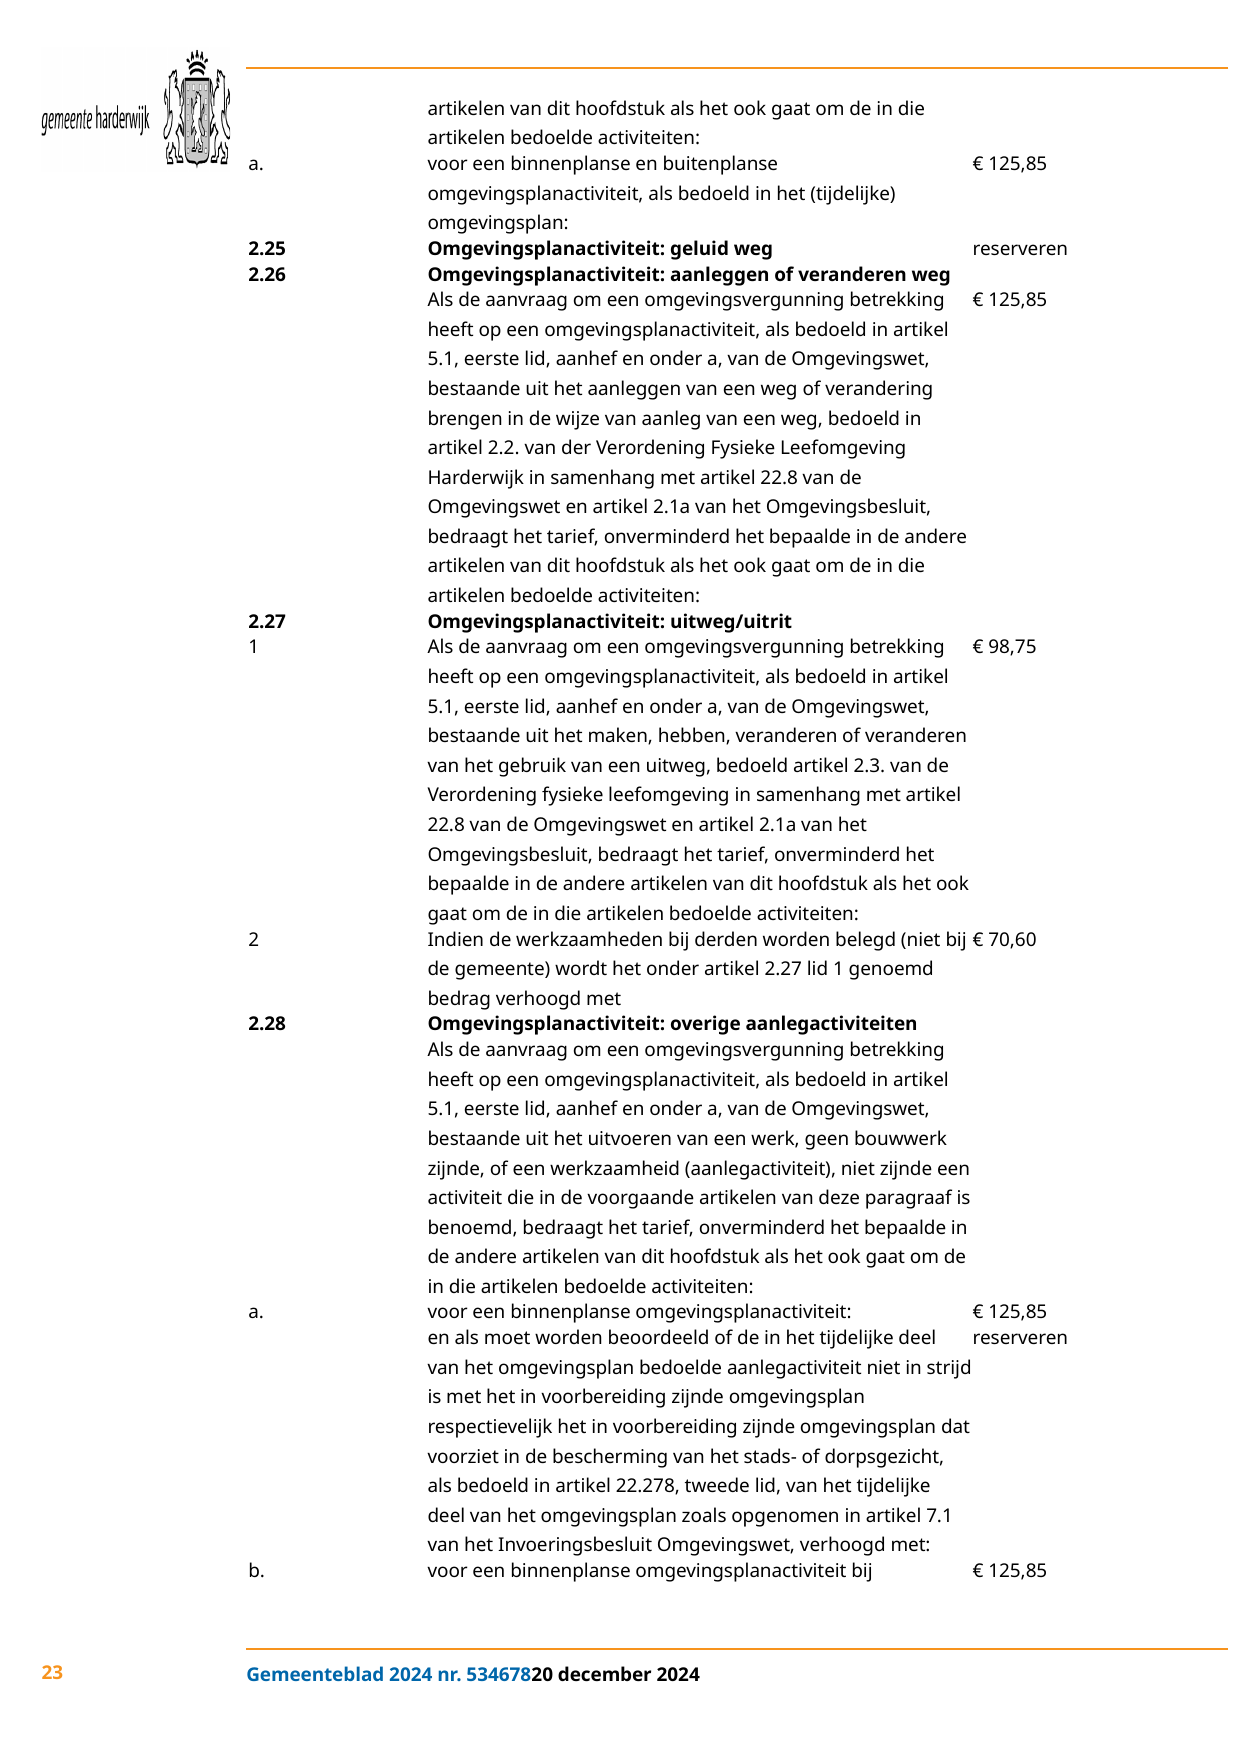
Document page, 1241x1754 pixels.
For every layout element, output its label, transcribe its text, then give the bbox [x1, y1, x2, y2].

table_cell 1 [248, 634, 427, 926]
table_cell 2.27 [248, 608, 427, 634]
table_cell € 125,85 [973, 1299, 1152, 1324]
picture [41, 47, 231, 172]
table_cell 2.26 [248, 261, 427, 286]
table_cell a. [248, 1299, 427, 1324]
table_cell 2 [248, 926, 427, 1011]
table_cell 2.28 [248, 1011, 427, 1036]
table_cell Als de aanvraag om een omgevingsvergunning betrekking heeft op een omgevingsplanactiviteit, als bedoeld in artikel 5.1, eerste lid, aanhef en onder a, van de Omgevingswet, bestaande uit het aanleggen van een weg of verandering brengen in de wijze van aanleg van een weg, bedoeld in artikel 2.2. van der Verordening Fysieke Leefomgeving Harderwijk in samenhang met artikel 22.8 van de Omgevingswet en artikel 2.1a van het Omgevingsbesluit, bedraagt het tarief, onverminderd het bepaalde in de andere artikelen van dit hoofdstuk als het ook gaat om de in die artikelen bedoelde activiteiten: [427, 286, 972, 608]
table_cell Omgevingsplanactiviteit: overige aanlegactiviteiten [427, 1011, 972, 1036]
table_cell Omgevingsplanactiviteit: geluid weg [427, 235, 972, 261]
table_cell [248, 1036, 427, 1299]
table_cell a. [248, 150, 427, 235]
table_cell Omgevingsplanactiviteit: uitweg/uitrit [427, 608, 972, 634]
table_cell artikelen van dit hoofdstuk als het ook gaat om de in die artikelen bedoelde activiteiten: [427, 95, 972, 150]
table_cell 2.25 [248, 235, 427, 261]
table_cell [248, 95, 427, 150]
table_cell reserveren [973, 1325, 1152, 1557]
table_cell [973, 261, 1152, 286]
table_cell [973, 1011, 1152, 1036]
table_cell en als moet worden beoordeeld of de in het tijdelijke deel van het omgevingsplan bedoelde aanlegactiviteit niet in strijd is met het in voorbereiding zijnde omgevingsplan respectievelijk het in voorbereiding zijnde omgevingsplan dat voorziet in de bescherming van het stads- of dorpsgezicht, als bedoeld in artikel 22.278, tweede lid, van het tijdelijke deel van het omgevingsplan zoals opgenomen in artikel 7.1 van het Invoeringsbesluit Omgevingswet, verhoogd met: [427, 1325, 972, 1557]
table_cell Als de aanvraag om een omgevingsvergunning betrekking heeft op een omgevingsplanactiviteit, als bedoeld in artikel 5.1, eerste lid, aanhef en onder a, van de Omgevingswet, bestaande uit het maken, hebben, veranderen of veranderen van het gebruik van een uitweg, bedoeld artikel 2.3. van de Verordening fysieke leefomgeving in samenhang met artikel 22.8 van de Omgevingswet en artikel 2.1a van het Omgevingsbesluit, bedraagt het tarief, onverminderd het bepaalde in de andere artikelen van dit hoofdstuk als het ook gaat om de in die artikelen bedoelde activiteiten: [427, 634, 972, 926]
table_cell [973, 1036, 1152, 1299]
table_cell voor een binnenplanse omgevingsplanactiviteit: [427, 1299, 972, 1324]
table_cell € 125,85 [973, 286, 1152, 608]
table_cell reserveren [973, 235, 1152, 261]
table_cell € 70,60 [973, 926, 1152, 1011]
table_cell € 125,85 [973, 1557, 1152, 1583]
table_cell [248, 286, 427, 608]
table_cell € 98,75 [973, 634, 1152, 926]
table_cell [248, 1325, 427, 1557]
table_cell Indien de werkzaamheden bij derden worden belegd (niet bij de gemeente) wordt het onder artikel 2.27 lid 1 genoemd bedrag verhoogd met [427, 926, 972, 1011]
table_cell Als de aanvraag om een omgevingsvergunning betrekking heeft op een omgevingsplanactiviteit, als bedoeld in artikel 5.1, eerste lid, aanhef en onder a, van de Omgevingswet, bestaande uit het uitvoeren van een werk, geen bouwwerk zijnde, of een werkzaamheid (aanlegactiviteit), niet zijnde een activiteit die in de voorgaande artikelen van deze paragraaf is benoemd, bedraagt het tarief, onverminderd het bepaalde in de andere artikelen van dit hoofdstuk als het ook gaat om de in die artikelen bedoelde activiteiten: [427, 1036, 972, 1299]
table_cell € 125,85 [973, 150, 1152, 235]
table_cell [973, 608, 1152, 634]
table_cell voor een binnenplanse en buitenplanse omgevingsplanactiviteit, als bedoeld in het (tijdelijke) omgevingsplan: [427, 150, 972, 235]
table_cell voor een binnenplanse omgevingsplanactiviteit bij [427, 1557, 972, 1583]
table_cell b. [248, 1557, 427, 1583]
table_cell [973, 95, 1152, 150]
table_cell Omgevingsplanactiviteit: aanleggen of veranderen weg [427, 261, 972, 286]
